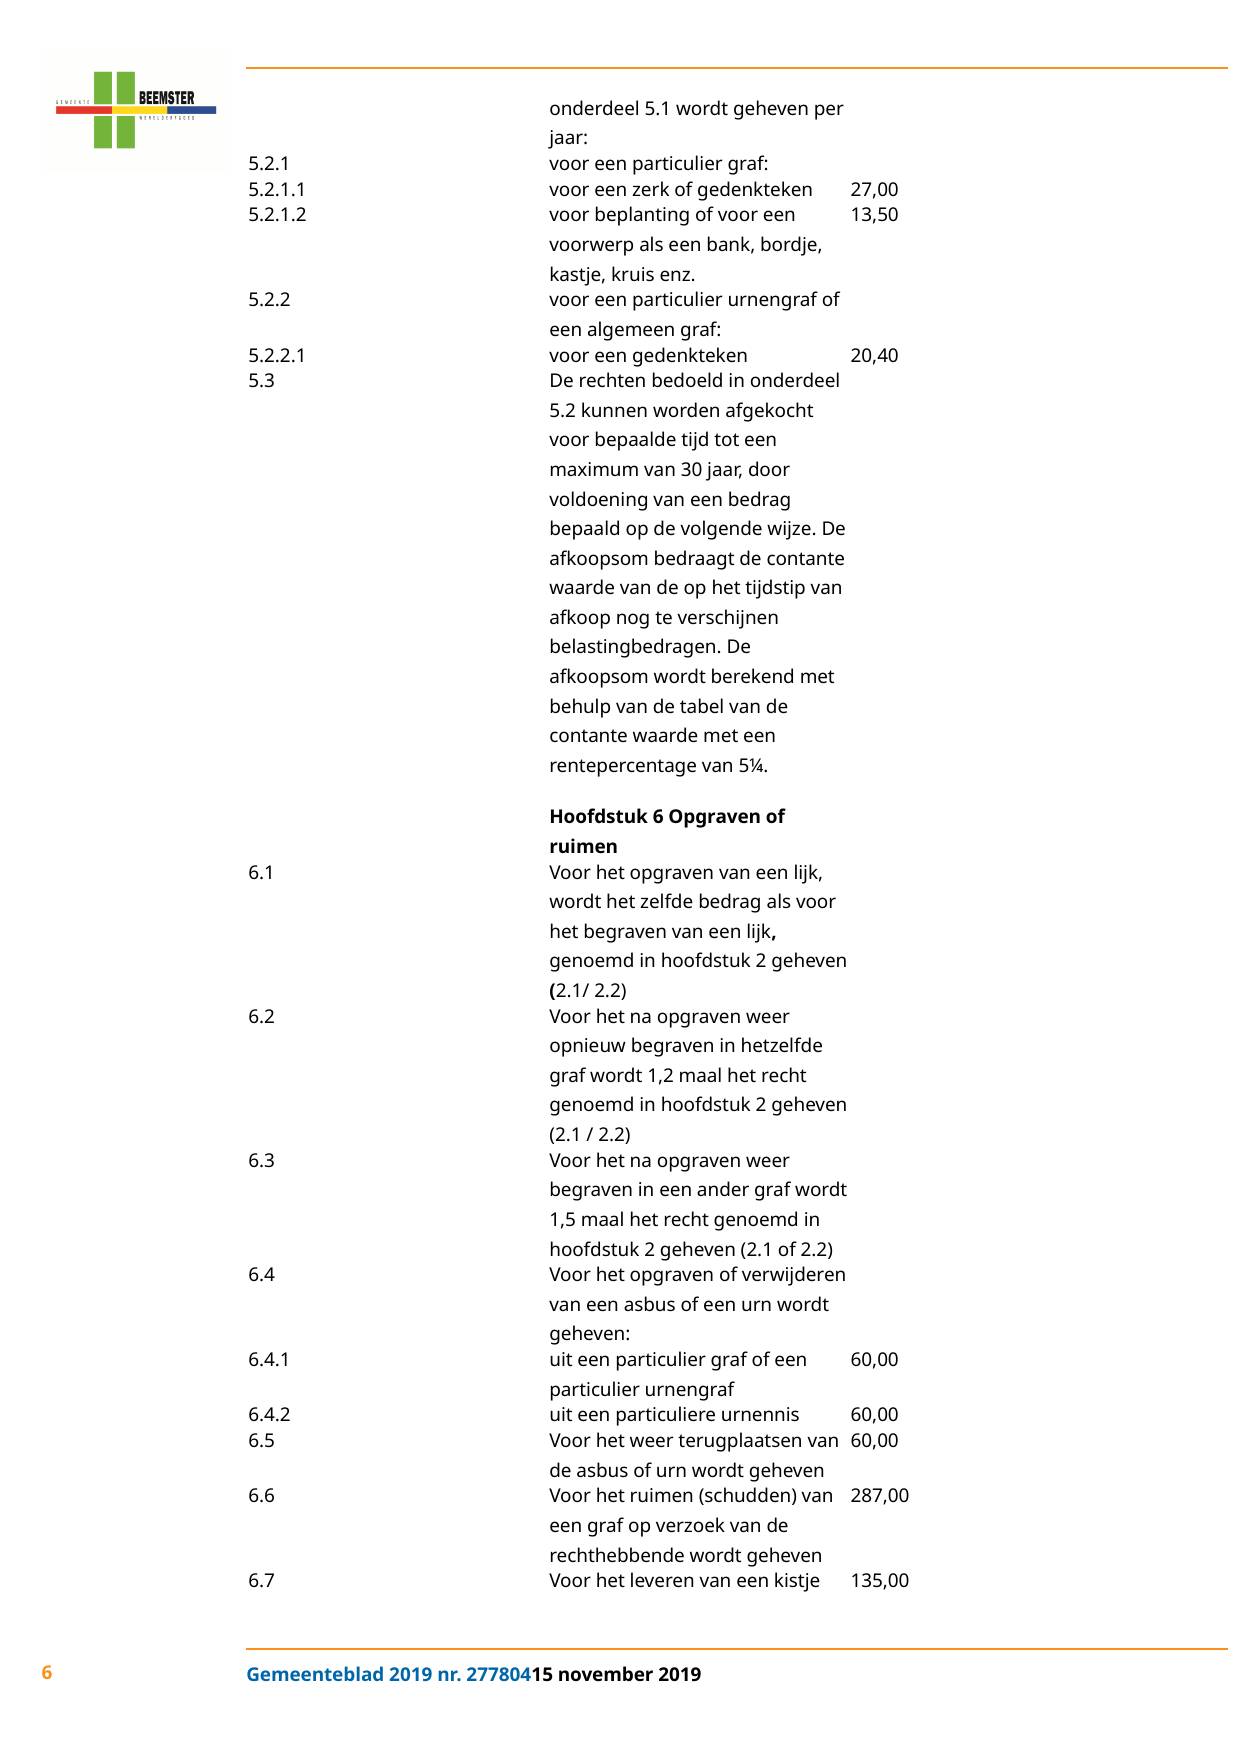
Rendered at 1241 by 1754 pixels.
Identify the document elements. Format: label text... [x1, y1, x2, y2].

table_cell Voor het opgraven van een lijk, wordt het zelfde bedrag als voor het begraven van een lijk, genoemd in hoofdstuk 2 geheven (2.1/ 2.2) [549, 859, 850, 1003]
table_cell 20,40 [850, 342, 1152, 367]
table_cell [850, 778, 1152, 803]
table_cell 6.1 [248, 859, 549, 1003]
table_cell 135,00 [850, 1568, 1152, 1593]
table_cell voor een zerk of gedenkteken [549, 176, 850, 202]
table_cell voor een gedenkteken [549, 342, 850, 367]
table_cell 6.7 [248, 1568, 549, 1593]
table_cell 60,00 [850, 1428, 1152, 1483]
table_cell 60,00 [850, 1402, 1152, 1427]
table_cell Voor het na opgraven weer begraven in een ander graf wordt 1,5 maal het recht genoemd in hoofdstuk 2 geheven (2.1 of 2.2) [549, 1147, 850, 1261]
table_cell 6.4.1 [248, 1346, 549, 1402]
table_cell Hoofdstuk 6 Opgraven of ruimen [549, 804, 850, 859]
table_cell [850, 286, 1152, 342]
table_cell [850, 150, 1152, 176]
table_cell [549, 778, 850, 803]
table_cell [850, 1147, 1152, 1261]
table_cell 27,00 [850, 176, 1152, 202]
table_cell [248, 778, 549, 803]
table_cell Voor het na opgraven weer opnieuw begraven in hetzelfde graf wordt 1,2 maal het recht genoemd in hoofdstuk 2 geheven (2.1 / 2.2) [549, 1003, 850, 1147]
table_cell 5.2.2 [248, 286, 549, 342]
table_cell 287,00 [850, 1483, 1152, 1568]
table_cell voor een particulier graf: [549, 150, 850, 176]
table_cell 5.2.1 [248, 150, 549, 176]
table_cell uit een particulier graf of een particulier urnengraf [549, 1346, 850, 1402]
table_cell [248, 804, 549, 859]
table_cell 5.2.1.2 [248, 202, 549, 286]
table_cell Voor het opgraven of verwijderen van een asbus of een urn wordt geheven: [549, 1261, 850, 1346]
table_cell 5.3 [248, 368, 549, 778]
table_cell 6.4.2 [248, 1402, 549, 1427]
picture [41, 47, 231, 172]
table_cell [850, 1261, 1152, 1346]
table_cell Voor het ruimen (schudden) van een graf op verzoek van de rechthebbende wordt geheven [549, 1483, 850, 1568]
table_cell Voor het weer terugplaatsen van de asbus of urn wordt geheven [549, 1428, 850, 1483]
table_cell [850, 368, 1152, 778]
table_cell uit een particuliere urnennis [549, 1402, 850, 1427]
table_cell 5.2.1.1 [248, 176, 549, 202]
table_cell 6.6 [248, 1483, 549, 1568]
table_cell 6.2 [248, 1003, 549, 1147]
table_cell [850, 859, 1152, 1003]
table_cell 6.5 [248, 1428, 549, 1483]
table_cell 60,00 [850, 1346, 1152, 1402]
table_cell [850, 804, 1152, 859]
table_cell [248, 95, 549, 150]
table_cell Voor het leveren van een kistje [549, 1568, 850, 1593]
table_cell De rechten bedoeld in onderdeel 5.2 kunnen worden afgekocht voor bepaalde tijd tot een maximum van 30 jaar, door voldoening van een bedrag bepaald op de volgende wijze. De afkoopsom bedraagt de contante waarde van de op het tijdstip van afkoop nog te verschijnen belastingbedragen. De afkoopsom wordt berekend met behulp van de tabel van de contante waarde met een rentepercentage van 5¼. [549, 368, 850, 778]
table_cell onderdeel 5.1 wordt geheven per jaar: [549, 95, 850, 150]
table_cell [850, 95, 1152, 150]
table_cell [850, 1003, 1152, 1147]
table_cell 5.2.2.1 [248, 342, 549, 367]
table_cell 13,50 [850, 202, 1152, 286]
table_cell 6.3 [248, 1147, 549, 1261]
table_cell voor beplanting of voor een voorwerp als een bank, bordje, kastje, kruis enz. [549, 202, 850, 286]
table_cell voor een particulier urnengraf of een algemeen graf: [549, 286, 850, 342]
table_cell 6.4 [248, 1261, 549, 1346]
